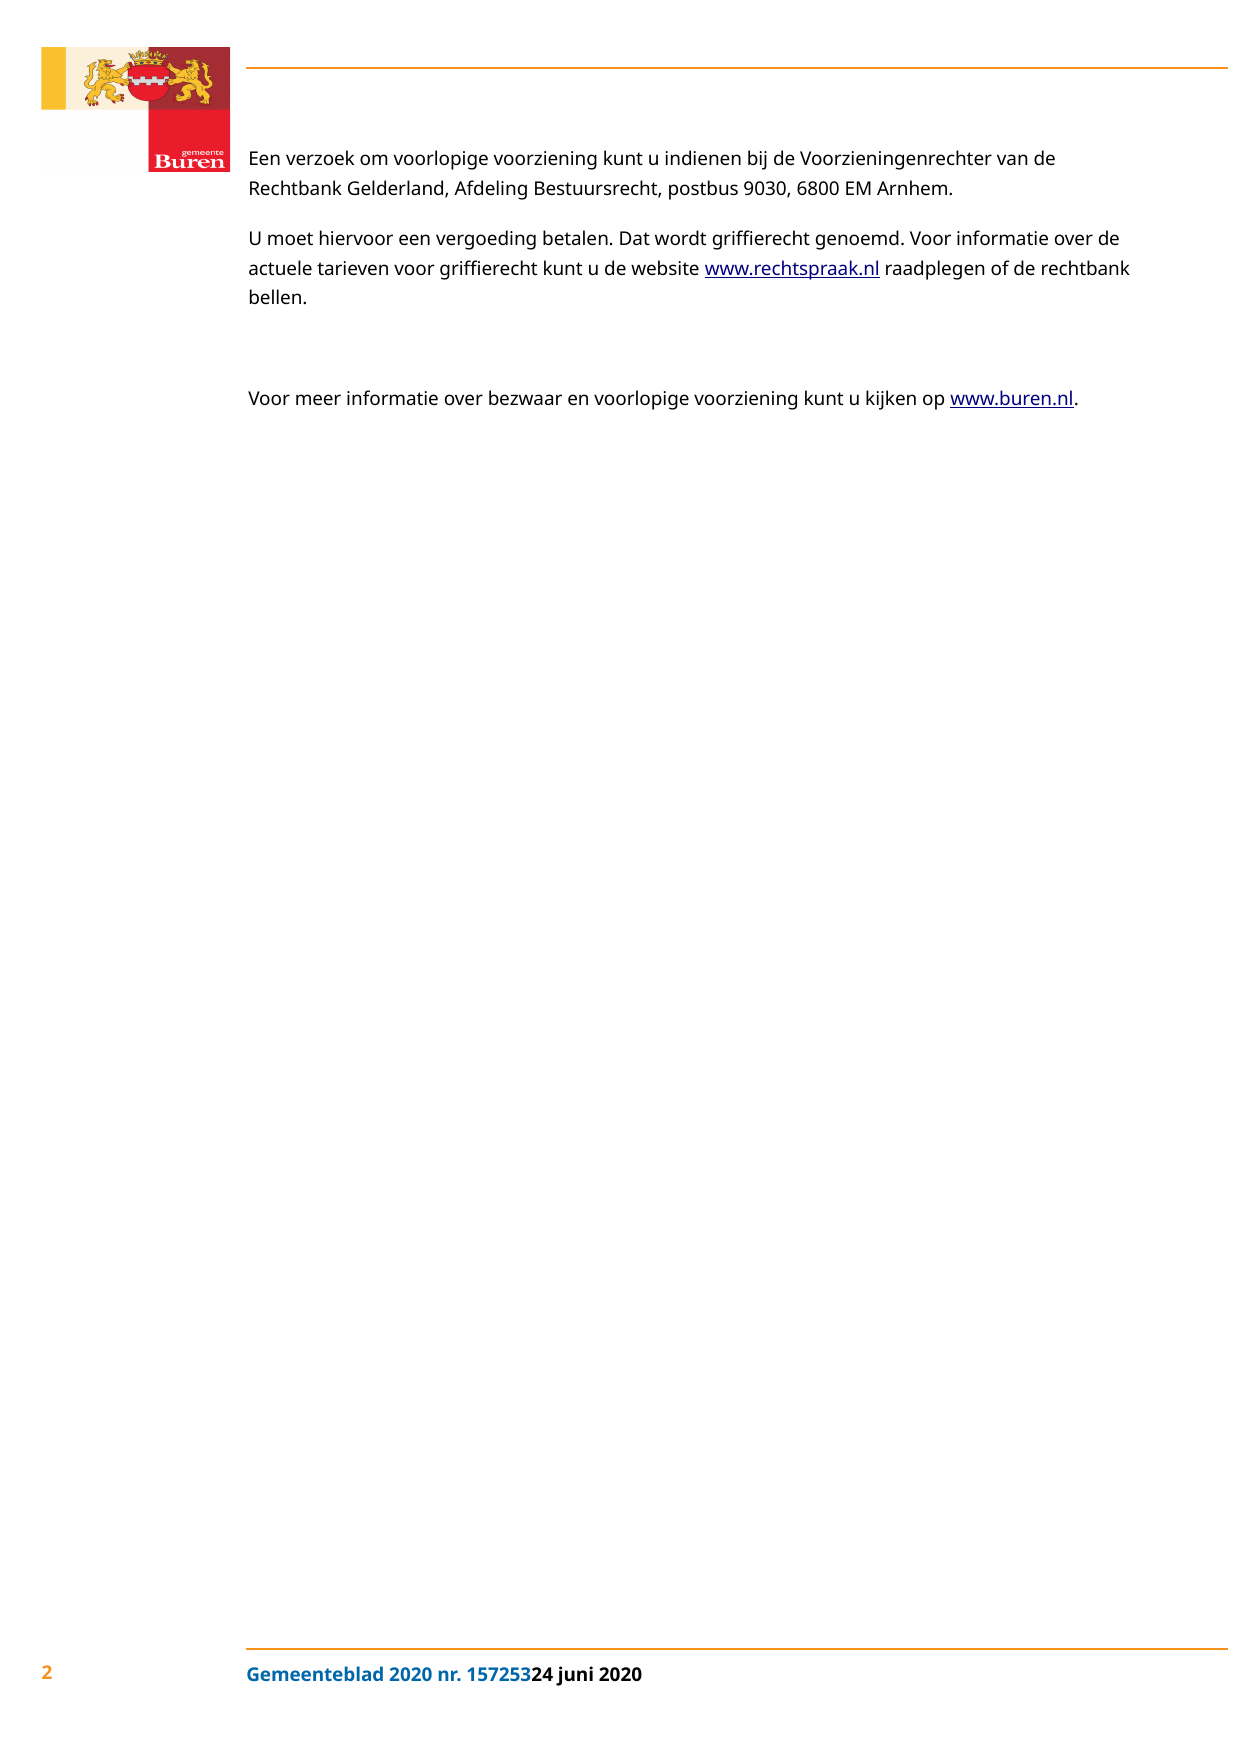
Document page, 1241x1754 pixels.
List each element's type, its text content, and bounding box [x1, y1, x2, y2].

picture [41, 47, 231, 172]
text Een verzoek om voorlopige voorziening kunt u indienen bij de Voorzieningenrechter van de Rechtbank Gelderland, Afdeling Bestuursrecht, postbus 9030, 6800 EM Arnhem. [248, 145, 1152, 201]
text U moet hiervoor een vergoeding betalen. Dat wordt griffierecht genoemd. Voor informatie over de actuele tarieven voor griffierecht kunt u de website www.rechtspraak.nl raadplegen of de rechtbank bellen. [248, 225, 1152, 310]
text Voor meer informatie over bezwaar en voorlopige voorziening kunt u kijken op www.buren.nl. [248, 385, 1152, 411]
